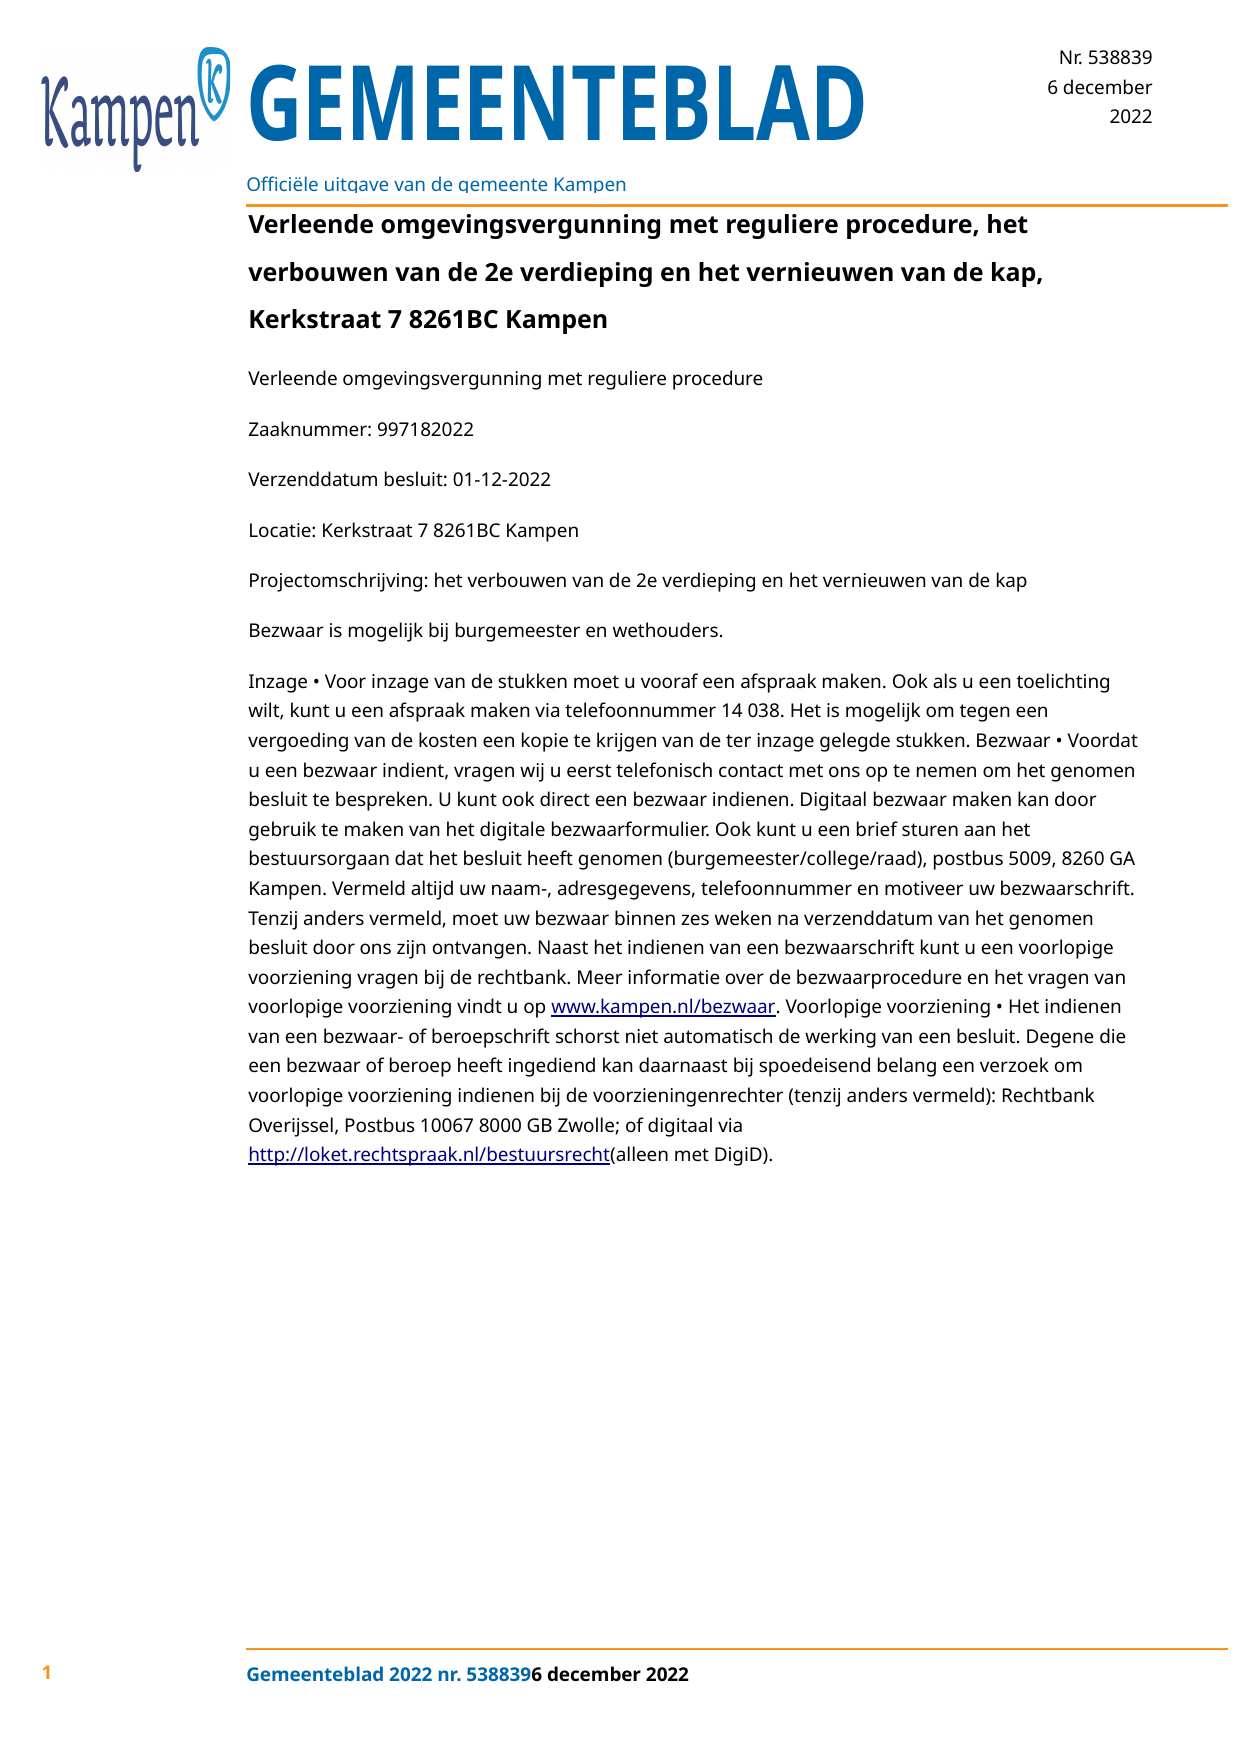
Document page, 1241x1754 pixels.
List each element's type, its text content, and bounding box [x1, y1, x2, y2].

text Inzage • Voor inzage van de stukken moet u vooraf een afspraak maken. Ook als u een toelichting wilt, kunt u een afspraak maken via telefoonnummer 14 038. Het is mogelijk om tegen een vergoeding van de kosten een kopie te krijgen van de ter inzage gelegde stukken. Bezwaar • Voordat u een bezwaar indient, vragen wij u eerst telefonisch contact met ons op te nemen om het genomen besluit te bespreken. U kunt ook direct een bezwaar indienen. Digitaal bezwaar maken kan door gebruik te maken van het digitale bezwaarformulier. Ook kunt u een brief sturen aan het bestuursorgaan dat het besluit heeft genomen (burgemeester/college/raad), postbus 5009, 8260 GA Kampen. Vermeld altijd uw naam-, adresgegevens, telefoonnummer en motiveer uw bezwaarschrift. Tenzij anders vermeld, moet uw bezwaar binnen zes weken na verzenddatum van het genomen besluit door ons zijn ontvangen. Naast het indienen van een bezwaarschrift kunt u een voorlopige voorziening vragen bij de rechtbank. Meer informatie over de bezwaarprocedure en het vragen van voorlopige voorziening vindt u op www.kampen.nl/bezwaar. Voorlopige voorziening • Het indienen van een bezwaar- of beroepschrift schorst niet automatisch de werking van een besluit. Degene die een bezwaar of beroep heeft ingediend kan daarnaast bij spoedeisend belang een verzoek om voorlopige voorziening indienen bij de voorzieningenrechter (tenzij anders vermeld): Rechtbank Overijssel, Postbus 10067 8000 GB Zwolle; of digitaal via http://loket.rechtspraak.nl/bestuursrecht(alleen met DigiD). [248, 668, 1152, 1167]
text Locatie: Kerkstraat 7 8261BC Kampen [248, 517, 1152, 542]
text Verleende omgevingsvergunning met reguliere procedure [248, 366, 1152, 391]
text Bezwaar is mogelijk bij burgemeester en wethouders. [248, 618, 1152, 643]
picture [41, 47, 231, 172]
text Verleende omgevingsvergunning met reguliere procedure, het verbouwen van de 2e verdieping en het vernieuwen van de kap, Kerkstraat 7 8261BC Kampen [248, 207, 1152, 336]
text Projectomschrijving: het verbouwen van de 2e verdieping en het vernieuwen van de kap [248, 567, 1152, 593]
text Zaaknummer: 997182022 [248, 416, 1152, 442]
text Verzenddatum besluit: 01-12-2022 [248, 466, 1152, 492]
